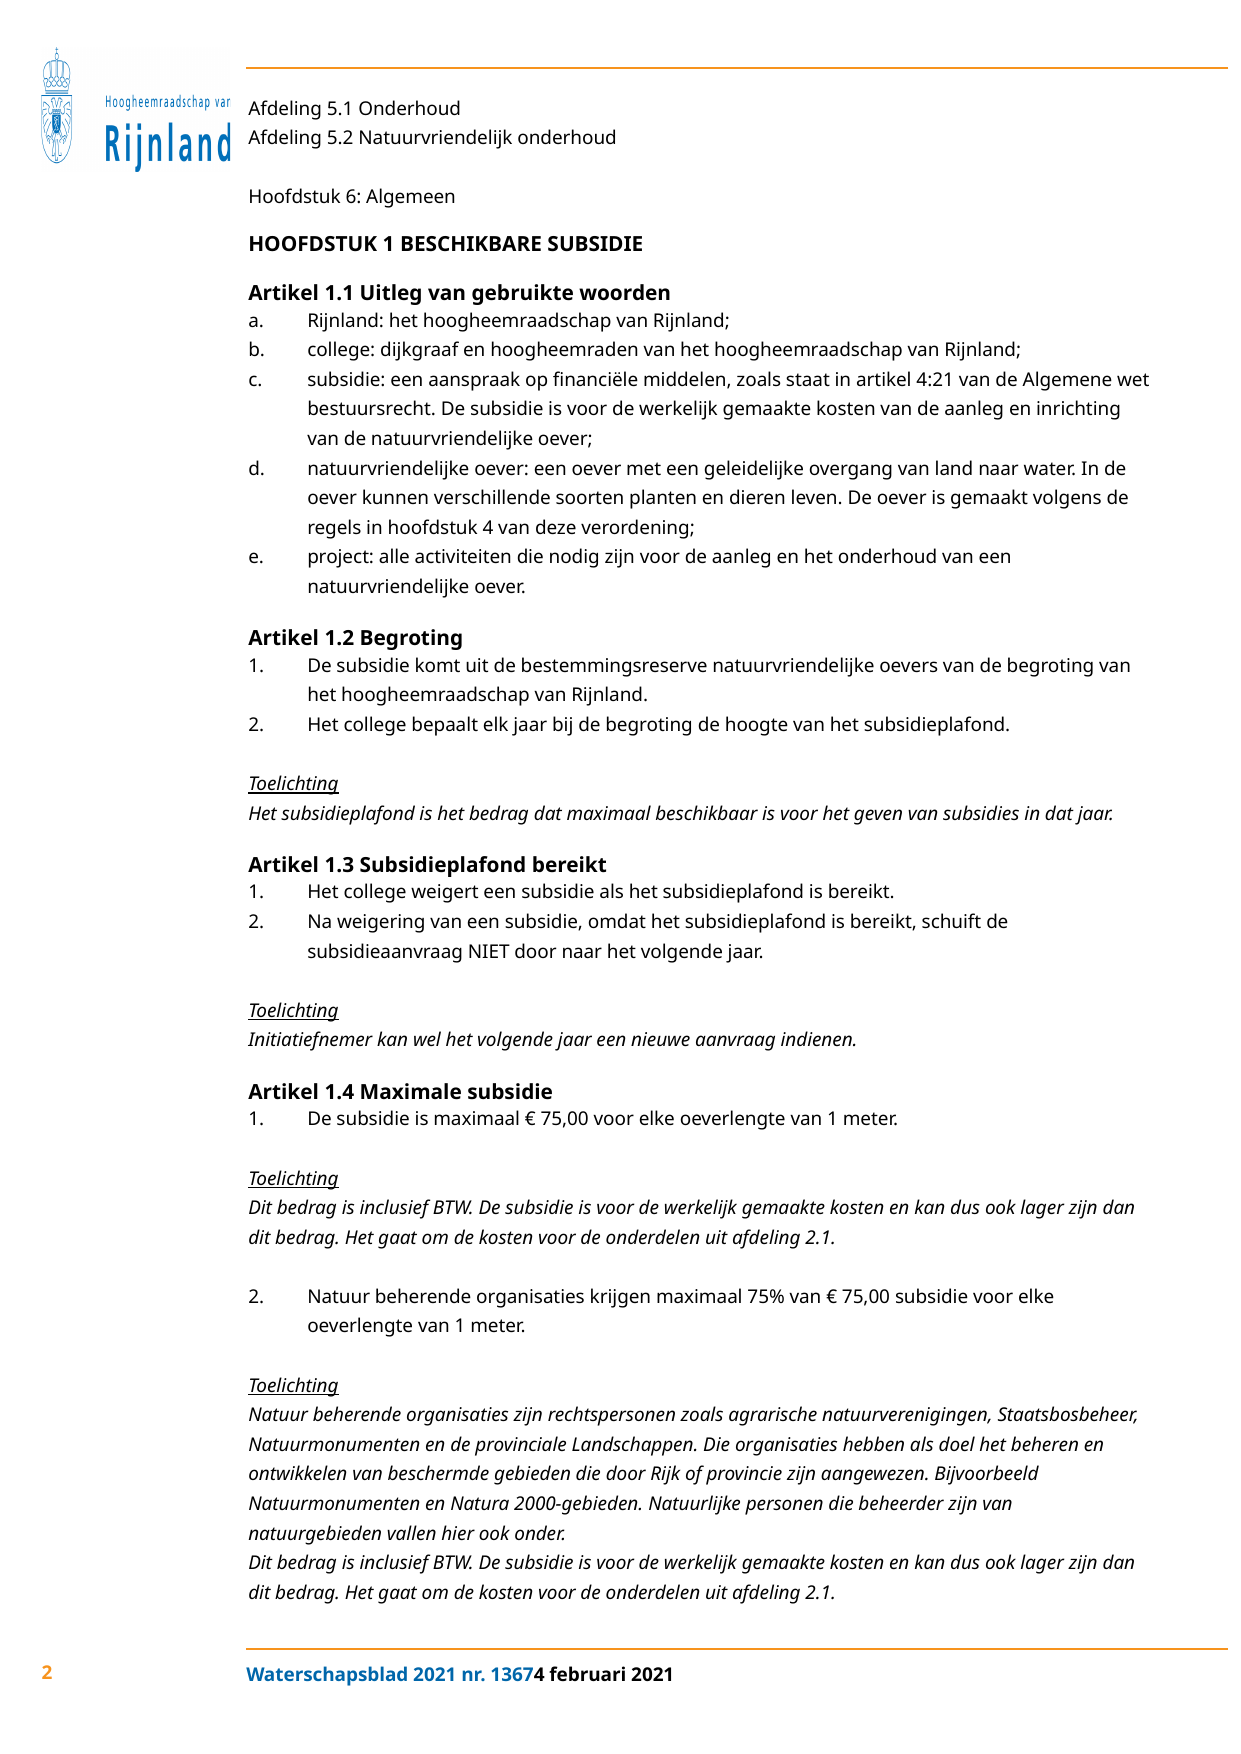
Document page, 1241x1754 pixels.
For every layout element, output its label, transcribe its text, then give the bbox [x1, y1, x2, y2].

text Afdeling 5.1 Onderhoud [248, 95, 1152, 121]
list natuurvriendelijke oever: een oever met een geleidelijke overgang van land naar water. In de oever kunnen verschillende soorten planten en dieren leven. De oever is gemaakt volgens de regels in hoofdstuk 4 van deze verordening; [248, 455, 1152, 540]
text Artikel 1.2 Begroting [248, 623, 1152, 652]
list Het college weigert een subsidie als het subsidieplafond is bereikt. [248, 879, 1152, 904]
text Afdeling 5.2 Natuurvriendelijk onderhoud [248, 124, 1152, 150]
text Toelichting [248, 997, 1152, 1023]
list Het college bepaalt elk jaar bij de begroting de hoogte van het subsidieplafond. [248, 711, 1152, 737]
list De subsidie komt uit de bestemmingsreserve natuurvriendelijke oevers van de begroting van het hoogheemraadschap van Rijnland. [248, 652, 1152, 707]
text Natuur beherende organisaties zijn rechtspersonen zoals agrarische natuurverenigingen, Staatsbosbeheer, Natuurmonumenten en de provinciale Landschappen. Die organisaties hebben als doel het beheren en ontwikkelen van beschermde gebieden die door Rijk of provincie zijn aangewezen. Bijvoorbeeld Natuurmonumenten en Natura 2000-gebieden. Natuurlijke personen die beheerder zijn van natuurgebieden vallen hier ook onder. [248, 1401, 1152, 1545]
list Rijnland: het hoogheemraadschap van Rijnland; [248, 307, 1152, 333]
list project: alle activiteiten die nodig zijn voor de aanleg en het onderhoud van een natuurvriendelijke oever. [248, 543, 1152, 599]
list De subsidie is maximaal € 75,00 voor elke oeverlengte van 1 meter. [248, 1106, 1152, 1131]
text Artikel 1.4 Maximale subsidie [248, 1077, 1152, 1106]
text Artikel 1.3 Subsidieplafond bereikt [248, 850, 1152, 879]
text Artikel 1.1 Uitleg van gebruikte woorden [248, 278, 1152, 307]
text Het subsidieplafond is het bedrag dat maximaal beschikbaar is voor het geven van subsidies in dat jaar. [248, 800, 1152, 826]
text Toelichting [248, 1372, 1152, 1397]
text Initiatiefnemer kan wel het volgende jaar een nieuwe aanvraag indienen. [248, 1027, 1152, 1052]
text Toelichting [248, 1165, 1152, 1190]
list college: dijkgraaf en hoogheemraden van het hoogheemraadschap van Rijnland; [248, 336, 1152, 362]
list subsidie: een aanspraak op financiële middelen, zoals staat in artikel 4:21 van de Algemene wet bestuursrecht. De subsidie is voor de werkelijk gemaakte kosten van de aanleg en inrichting van de natuurvriendelijke oever; [248, 366, 1152, 451]
picture [41, 47, 231, 172]
list Natuur beherende organisaties krijgen maximaal 75% van € 75,00 subsidie voor elke oeverlengte van 1 meter. [248, 1283, 1152, 1338]
text HOOFDSTUK 1 BESCHIKBARE SUBSIDIE [248, 229, 1152, 258]
text Hoofdstuk 6: Algemeen [248, 183, 1152, 209]
text Dit bedrag is inclusief BTW. De subsidie is voor de werkelijk gemaakte kosten en kan dus ook lager zijn dan dit bedrag. Het gaat om de kosten voor de onderdelen uit afdeling 2.1. [248, 1194, 1152, 1249]
text Dit bedrag is inclusief BTW. De subsidie is voor de werkelijk gemaakte kosten en kan dus ook lager zijn dan dit bedrag. Het gaat om de kosten voor de onderdelen uit afdeling 2.1. [248, 1549, 1152, 1604]
text Toelichting [248, 770, 1152, 796]
list Na weigering van een subsidie, omdat het subsidieplafond is bereikt, schuift de subsidieaanvraag NIET door naar het volgende jaar. [248, 908, 1152, 964]
